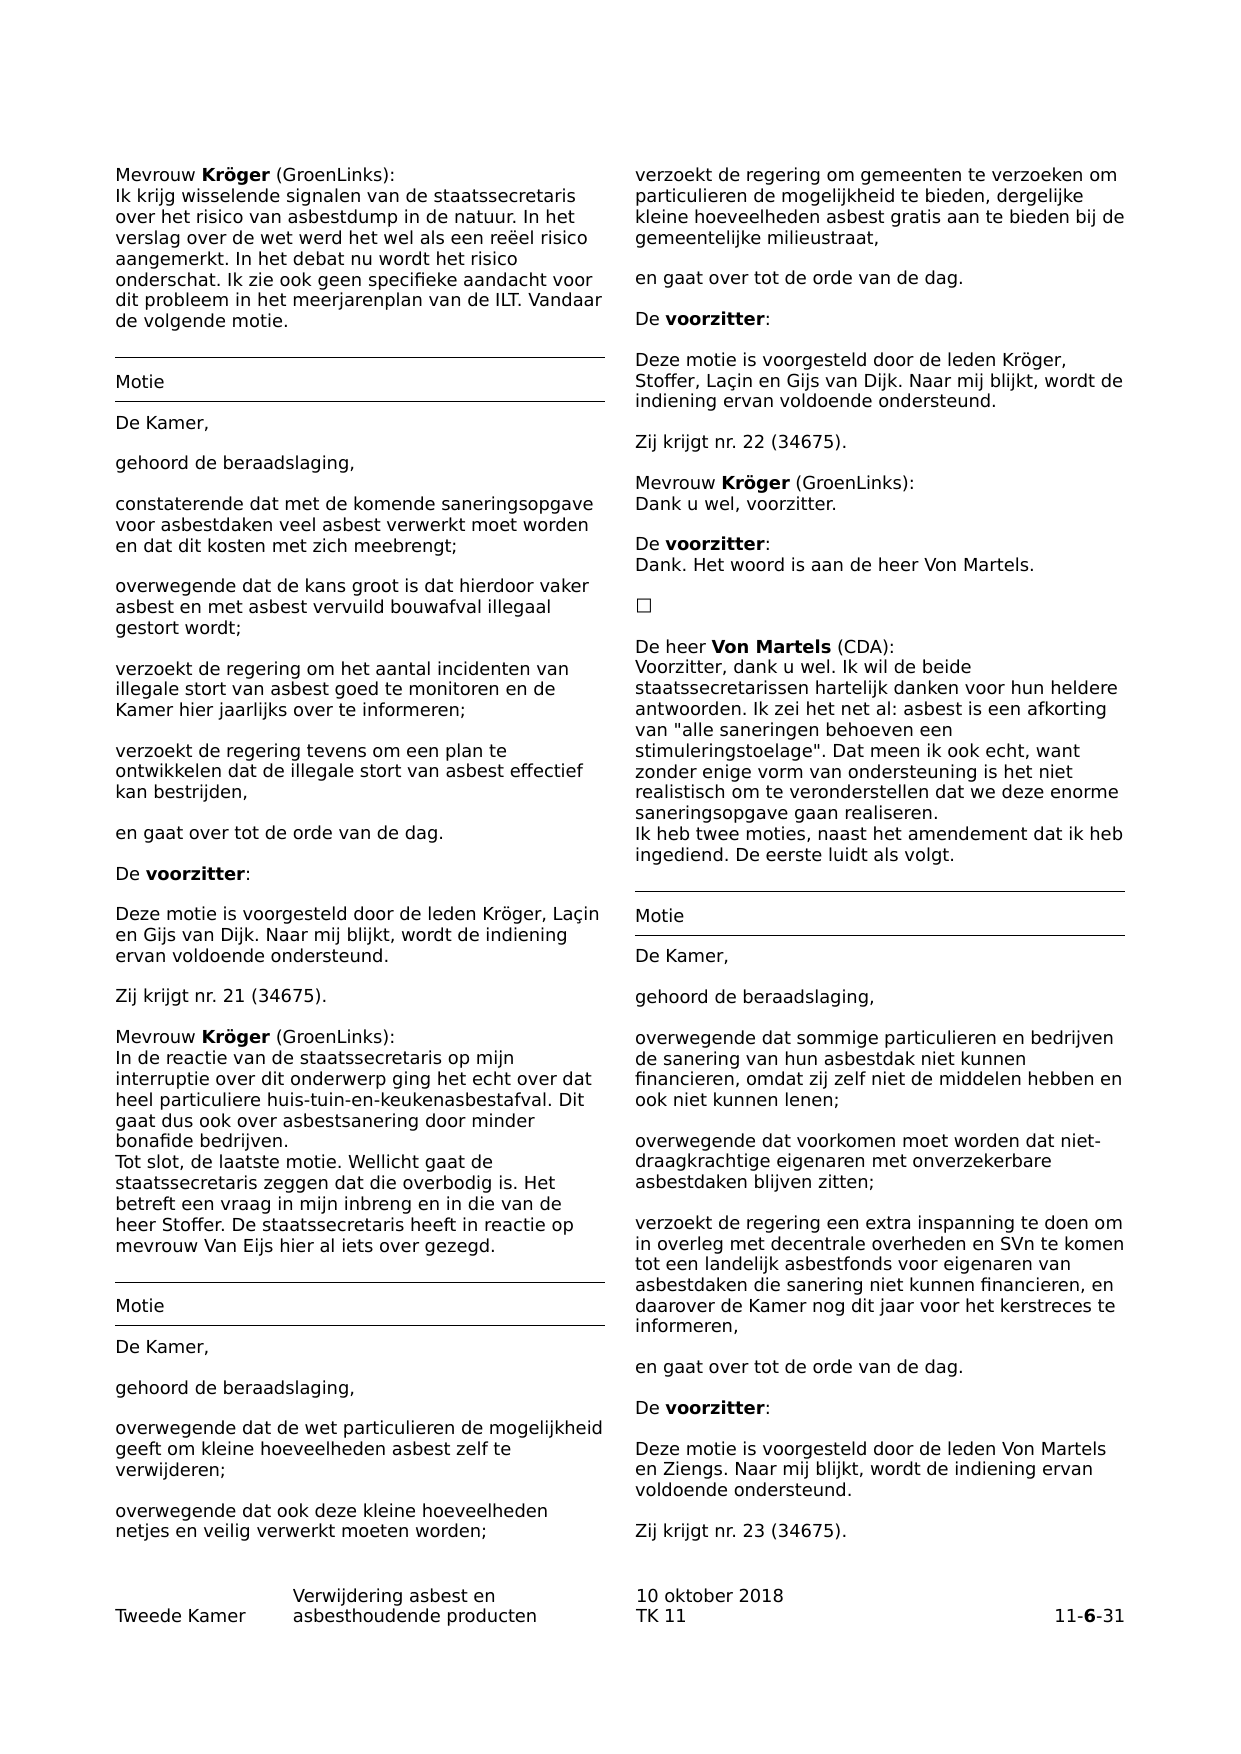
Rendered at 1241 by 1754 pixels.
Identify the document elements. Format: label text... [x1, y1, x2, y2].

text Mevrouw Kröger (GroenLinks): [115, 165, 605, 186]
text en gaat over tot de orde van de dag. [635, 1357, 1125, 1378]
text overwegende dat de wet particulieren de mogelijkheid geeft om kleine hoeveelheden asbest zelf te verwijderen; [115, 1418, 605, 1480]
text Tot slot, de laatste motie. Wellicht gaat de staatssecretaris zeggen dat die overbodig is. Het betreft een vraag in mijn inbreng en in die van de heer Stoffer. De staatssecretaris heeft in reactie op mevrouw Van Eijs hier al iets over gezegd. [115, 1152, 605, 1256]
text De voorzitter: [115, 863, 605, 884]
text overwegende dat ook deze kleine hoeveelheden netjes en veilig verwerkt moeten worden; [115, 1500, 605, 1542]
text Mevrouw Kröger (GroenLinks): [635, 473, 1125, 493]
text overwegende dat sommige particulieren en bedrijven de sanering van hun asbestdak niet kunnen financieren, omdat zij zelf niet de middelen hebben en ook niet kunnen lenen; [635, 1028, 1125, 1111]
text De Kamer, [115, 1337, 605, 1357]
text Deze motie is voorgesteld door de leden Kröger, Laçin en Gijs van Dijk. Naar mij blijkt, wordt de indiening ervan voldoende ondersteund. [115, 904, 605, 966]
text De Kamer, [635, 946, 1125, 967]
text Motie [635, 905, 1125, 926]
text Zij krijgt nr. 21 (34675). [115, 986, 605, 1007]
text constaterende dat met de komende saneringsopgave voor asbestdaken veel asbest verwerkt moet worden en dat dit kosten met zich meebrengt; [115, 494, 605, 556]
text Voorzitter, dank u wel. Ik wil de beide staatssecretarissen hartelijk danken voor hun heldere antwoorden. Ik zei het net al: asbest is een afkorting van "alle saneringen behoeven een stimuleringstoelage". Dat meen ik ook echt, want zonder enige vorm van ondersteuning is het niet realistisch om te veronderstellen dat we deze enorme saneringsopgave gaan realiseren. [635, 657, 1125, 824]
text Ik heb twee moties, naast het amendement dat ik heb ingediend. De eerste luidt als volgt. [635, 824, 1125, 866]
text Motie [115, 372, 605, 392]
text ⬜ [635, 596, 1125, 616]
text verzoekt de regering om het aantal incidenten van illegale stort van asbest goed te monitoren en de Kamer hier jaarlijks over te informeren; [115, 658, 605, 721]
text De heer Von Martels (CDA): [635, 636, 1125, 657]
text Zij krijgt nr. 22 (34675). [635, 432, 1125, 453]
text en gaat over tot de orde van de dag. [115, 823, 605, 843]
text De voorzitter: [635, 1398, 1125, 1418]
text gehoord de beraadslaging, [115, 453, 605, 474]
text verzoekt de regering een extra inspanning te doen om in overleg met decentrale overheden en SVn te komen tot een landelijk asbestfonds voor eigenaren van asbestdaken die sanering niet kunnen financieren, en daarover de Kamer nog dit jaar voor het kerstreces te informeren, [635, 1213, 1125, 1337]
text Ik krijg wisselende signalen van de staatssecretaris over het risico van asbestdump in de natuur. In het verslag over de wet werd het wel als een reëel risico aangemerkt. In het debat nu wordt het risico onderschat. Ik zie ook geen specifieke aandacht voor dit probleem in het meerjarenplan van de ILT. Vandaar de volgende motie. [115, 186, 605, 332]
text Deze motie is voorgesteld door de leden Kröger, Stoffer, Laçin en Gijs van Dijk. Naar mij blijkt, wordt de indiening ervan voldoende ondersteund. [635, 350, 1125, 412]
text Mevrouw Kröger (GroenLinks): [115, 1027, 605, 1048]
text verzoekt de regering tevens om een plan te ontwikkelen dat de illegale stort van asbest effectief kan bestrijden, [115, 741, 605, 803]
text De voorzitter: [635, 309, 1125, 330]
text verzoekt de regering om gemeenten te verzoeken om particulieren de mogelijkheid te bieden, dergelijke kleine hoeveelheden asbest gratis aan te bieden bij de gemeentelijke milieustraat, [635, 165, 1125, 248]
text Deze motie is voorgesteld door de leden Von Martels en Ziengs. Naar mij blijkt, wordt de indiening ervan voldoende ondersteund. [635, 1438, 1125, 1501]
text Zij krijgt nr. 23 (34675). [635, 1521, 1125, 1541]
text In de reactie van de staatssecretaris op mijn interruptie over dit onderwerp ging het echt over dat heel particuliere huis-tuin-en-keukenasbestafval. Dit gaat dus ook over asbestsanering door minder bonafide bedrijven. [115, 1048, 605, 1152]
text De voorzitter: [635, 534, 1125, 555]
text gehoord de beraadslaging, [115, 1377, 605, 1398]
text Motie [115, 1296, 605, 1317]
text Dank. Het woord is aan de heer Von Martels. [635, 555, 1125, 576]
text Dank u wel, voorzitter. [635, 493, 1125, 514]
text en gaat over tot de orde van de dag. [635, 268, 1125, 289]
text overwegende dat de kans groot is dat hierdoor vaker asbest en met asbest vervuild bouwafval illegaal gestort wordt; [115, 576, 605, 638]
text De Kamer, [115, 412, 605, 433]
text overwegende dat voorkomen moet worden dat niet-draagkrachtige eigenaren met onverzekerbare asbestdaken blijven zitten; [635, 1131, 1125, 1193]
text gehoord de beraadslaging, [635, 987, 1125, 1008]
